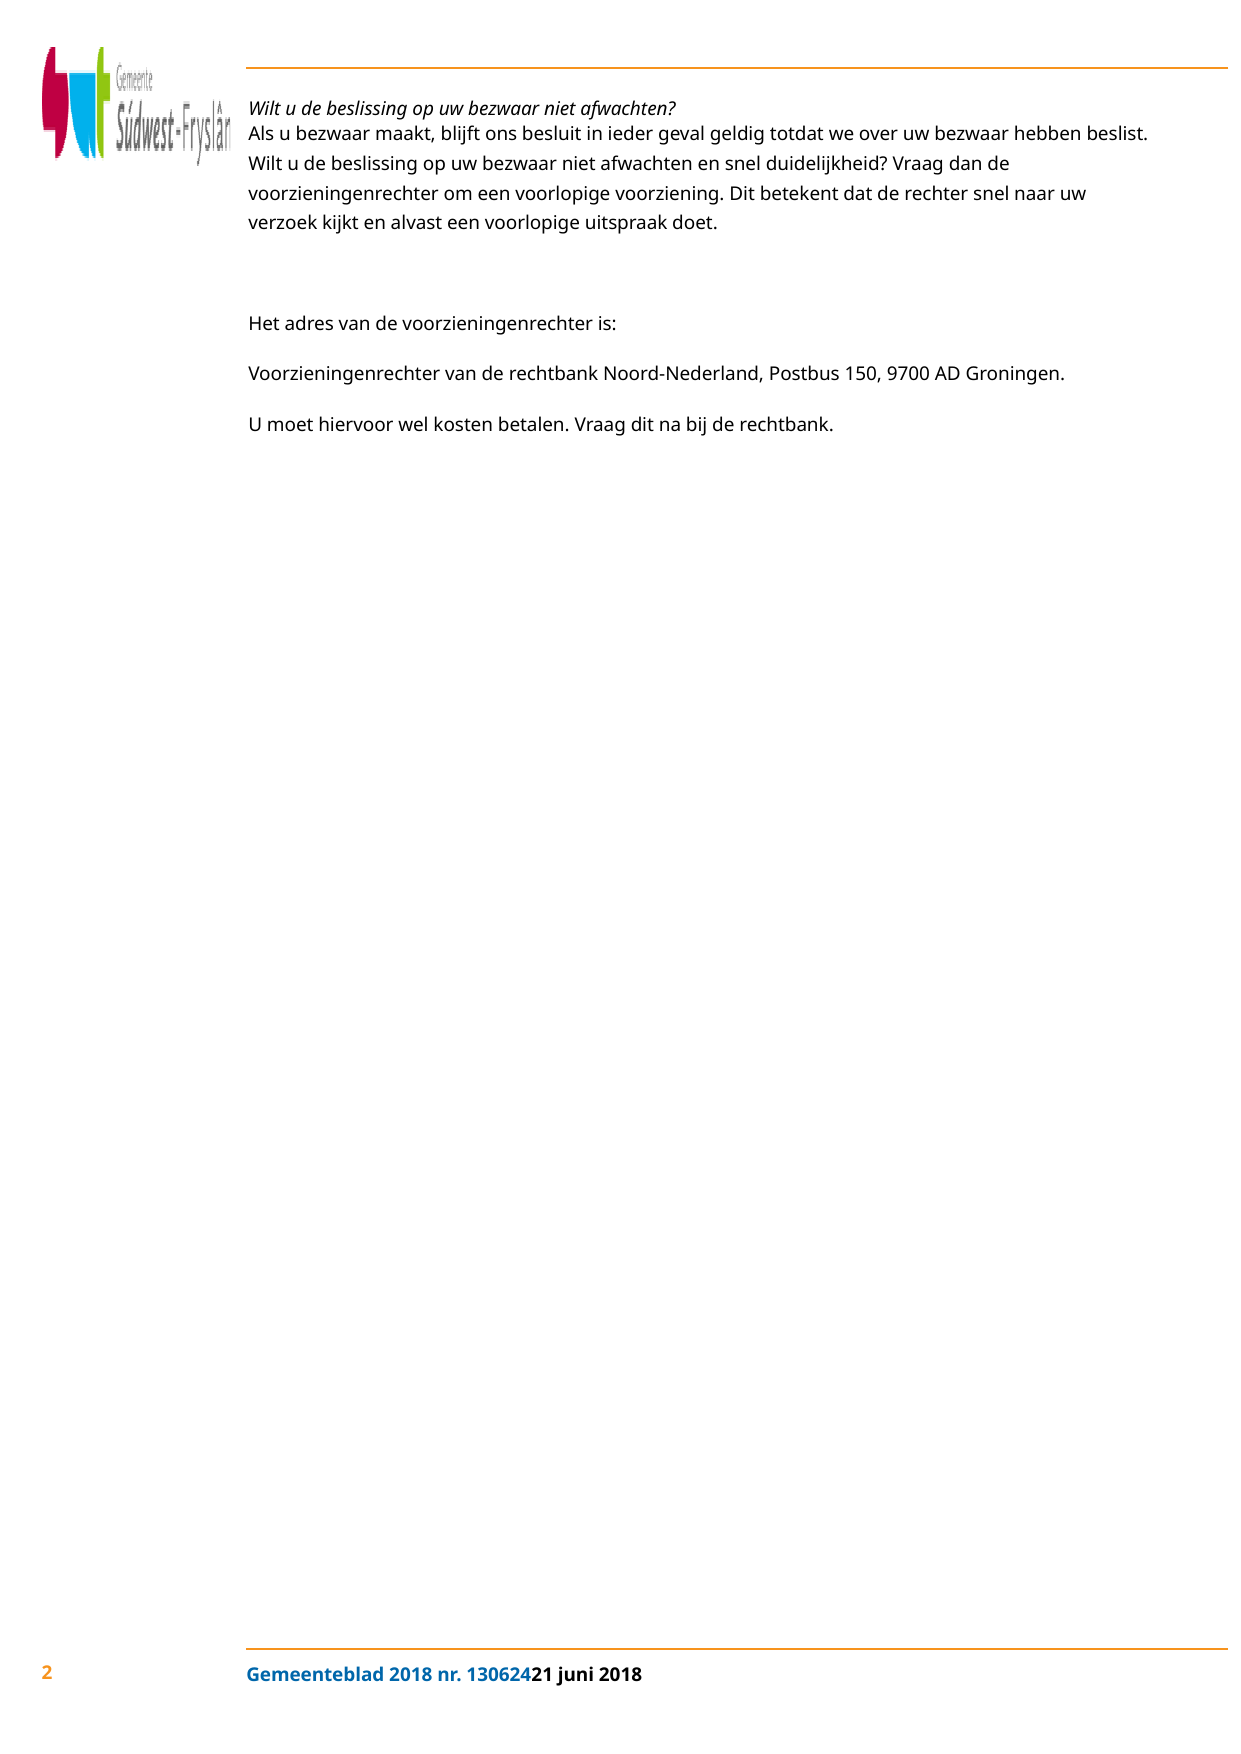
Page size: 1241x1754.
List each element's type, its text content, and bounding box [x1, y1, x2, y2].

text Als u bezwaar maakt, blijft ons besluit in ieder geval geldig totdat we over uw bezwaar hebben beslist. Wilt u de beslissing op uw bezwaar niet afwachten en snel duidelijkheid? Vraag dan de voorzieningenrechter om een voorlopige voorziening. Dit betekent dat de rechter snel naar uw verzoek kijkt en alvast een voorlopige uitspraak doet. [248, 121, 1152, 235]
text Wilt u de beslissing op uw bezwaar niet afwachten? [248, 95, 1152, 121]
text U moet hiervoor wel kosten betalen. Vraag dit na bij de rechtbank. [248, 411, 1152, 437]
text Voorzieningenrechter van de rechtbank Noord-Nederland, Postbus 150, 9700 AD Groningen. [248, 361, 1152, 386]
picture [41, 47, 231, 172]
text Het adres van de voorzieningenrechter is: [248, 310, 1152, 336]
